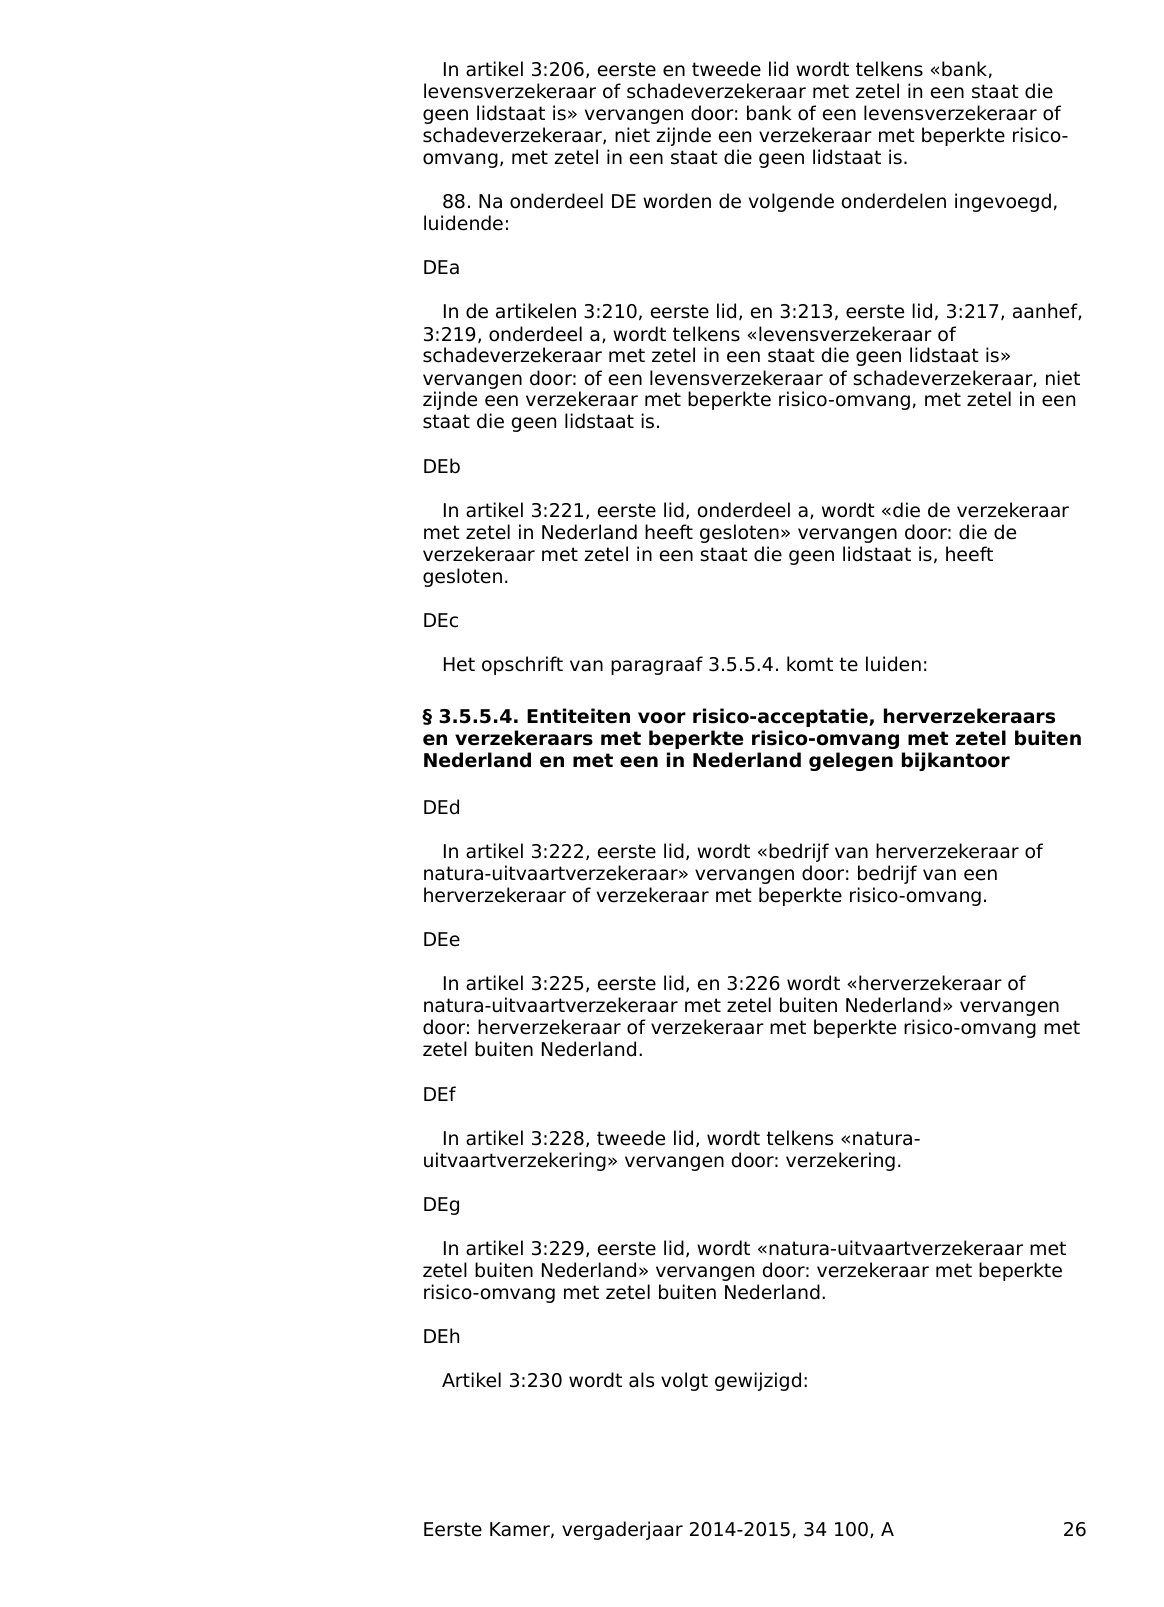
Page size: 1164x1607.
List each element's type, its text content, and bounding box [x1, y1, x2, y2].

text Het opschrift van paragraaf 3.5.5.4. komt te luiden: [422, 654, 1087, 676]
text In artikel 3:221, eerste lid, onderdeel a, wordt «die de verzekeraar met zetel in Nederland heeft gesloten» vervangen door: die de verzekeraar met zetel in een staat die geen lidstaat is, heeft gesloten. [422, 500, 1087, 588]
text DEh [422, 1326, 1087, 1348]
text DEf [422, 1083, 1087, 1105]
text In artikel 3:222, eerste lid, wordt «bedrijf van herverzekeraar of natura-uitvaartverzekeraar» vervangen door: bedrijf van een herverzekeraar of verzekeraar met beperkte risico-omvang. [422, 841, 1087, 907]
text DEc [422, 610, 1087, 632]
text In artikel 3:206, eerste en tweede lid wordt telkens «bank, levensverzekeraar of schadeverzekeraar met zetel in een staat die geen lidstaat is» vervangen door: bank of een levensverzekeraar of schadeverzekeraar, niet zijnde een verzekeraar met beperkte risico-omvang, met zetel in een staat die geen lidstaat is. [422, 59, 1087, 169]
text Artikel 3:230 wordt als volgt gewijzigd: [422, 1370, 1087, 1392]
text DEe [422, 929, 1087, 951]
text DEd [422, 797, 1087, 819]
text In artikel 3:225, eerste lid, en 3:226 wordt «herverzekeraar of natura-uitvaartverzekeraar met zetel buiten Nederland» vervangen door: herverzekeraar of verzekeraar met beperkte risico-omvang met zetel buiten Nederland. [422, 973, 1087, 1061]
subtitle § 3.5.5.4. Entiteiten voor risico-acceptatie, herverzekeraars en verzekeraars met beperkte risico-omvang met zetel buiten Nederland en met een in Nederland gelegen bijkantoor [422, 706, 1087, 772]
text In artikel 3:228, tweede lid, wordt telkens «natura-uitvaartverzekering» vervangen door: verzekering. [422, 1128, 1087, 1172]
text DEa [422, 257, 1087, 279]
text 88. Na onderdeel DE worden de volgende onderdelen ingevoegd, luidende: [422, 191, 1087, 235]
text In artikel 3:229, eerste lid, wordt «natura-uitvaartverzekeraar met zetel buiten Nederland» vervangen door: verzekeraar met beperkte risico-omvang met zetel buiten Nederland. [422, 1238, 1087, 1304]
text In de artikelen 3:210, eerste lid, en 3:213, eerste lid, 3:217, aanhef, 3:219, onderdeel a, wordt telkens «levensverzekeraar of schadeverzekeraar met zetel in een staat die geen lidstaat is» vervangen door: of een levensverzekeraar of schadeverzekeraar, niet zijnde een verzekeraar met beperkte risico-omvang, met zetel in een staat die geen lidstaat is. [422, 301, 1087, 433]
text DEb [422, 456, 1087, 477]
text DEg [422, 1194, 1087, 1216]
